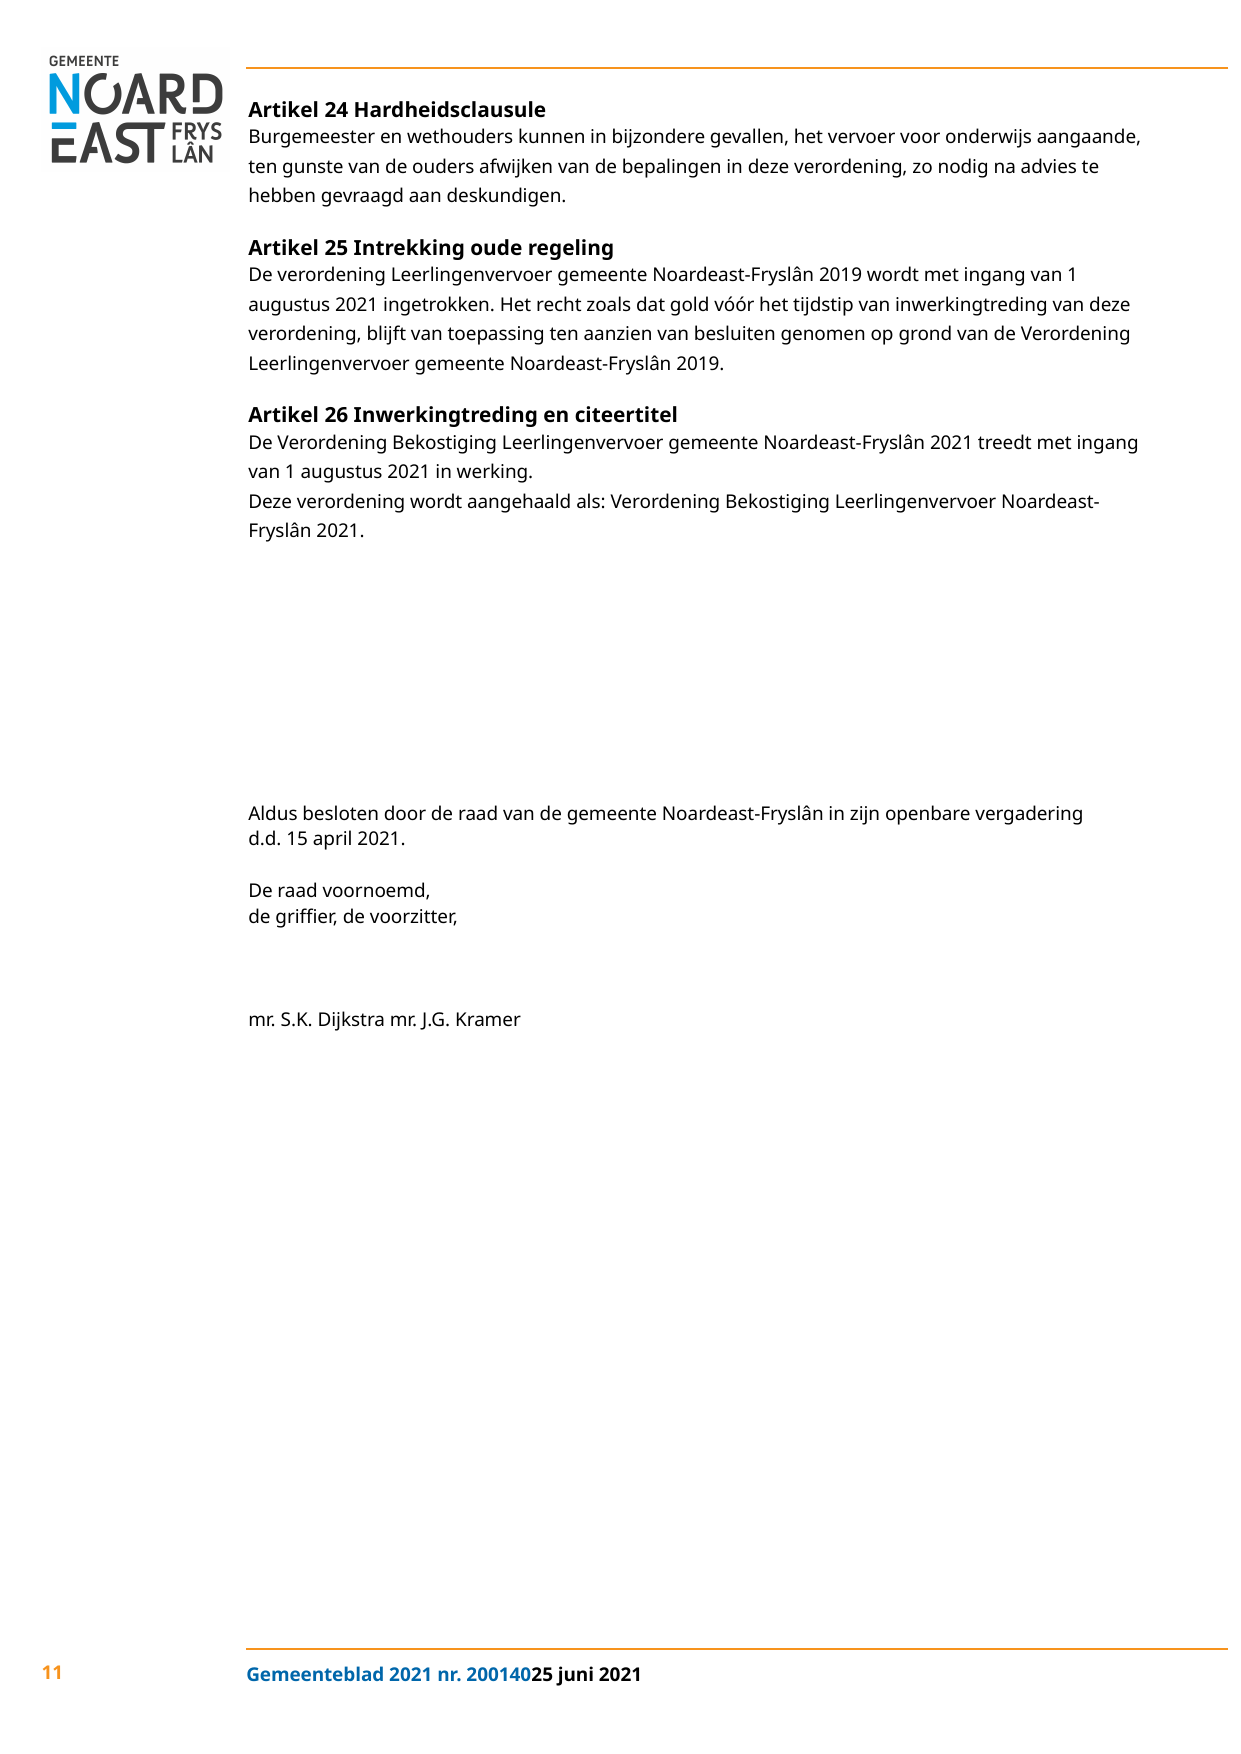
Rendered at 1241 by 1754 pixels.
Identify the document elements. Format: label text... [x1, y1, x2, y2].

text de griffier, de voorzitter, [248, 903, 1152, 928]
text mr. S.K. Dijkstra mr. J.G. Kramer [248, 1006, 1152, 1031]
text Deze verordening wordt aangehaald als: Verordening Bekostiging Leerlingenvervoer Noardeast-Fryslân 2021. [248, 488, 1152, 543]
picture [41, 47, 231, 172]
text Burgemeester en wethouders kunnen in bijzondere gevallen, het vervoer voor onderwijs aangaande, ten gunste van de ouders afwijken van de bepalingen in deze verordening, zo nodig na advies te hebben gevraagd aan deskundigen. [248, 123, 1152, 208]
text Aldus besloten door de raad van de gemeente Noardeast-Fryslân in zijn openbare vergadering [248, 800, 1152, 826]
text De Verordening Bekostiging Leerlingenvervoer gemeente Noardeast-Fryslân 2021 treedt met ingang van 1 augustus 2021 in werking. [248, 429, 1152, 484]
text Artikel 25 Intrekking oude regeling [248, 233, 1152, 261]
text Artikel 26 Inwerkingtreding en citeertitel [248, 400, 1152, 429]
text Artikel 24 Hardheidsclausule [248, 95, 1152, 123]
text De raad voornoemd, [248, 877, 1152, 903]
text d.d. 15 april 2021. [248, 826, 1152, 851]
text De verordening Leerlingenvervoer gemeente Noardeast-Fryslân 2019 wordt met ingang van 1 augustus 2021 ingetrokken. Het recht zoals dat gold vóór het tijdstip van inwerkingtreding van deze verordening, blijft van toepassing ten aanzien van besluiten genomen op grond van de Verordening Leerlingenvervoer gemeente Noardeast-Fryslân 2019. [248, 261, 1152, 376]
